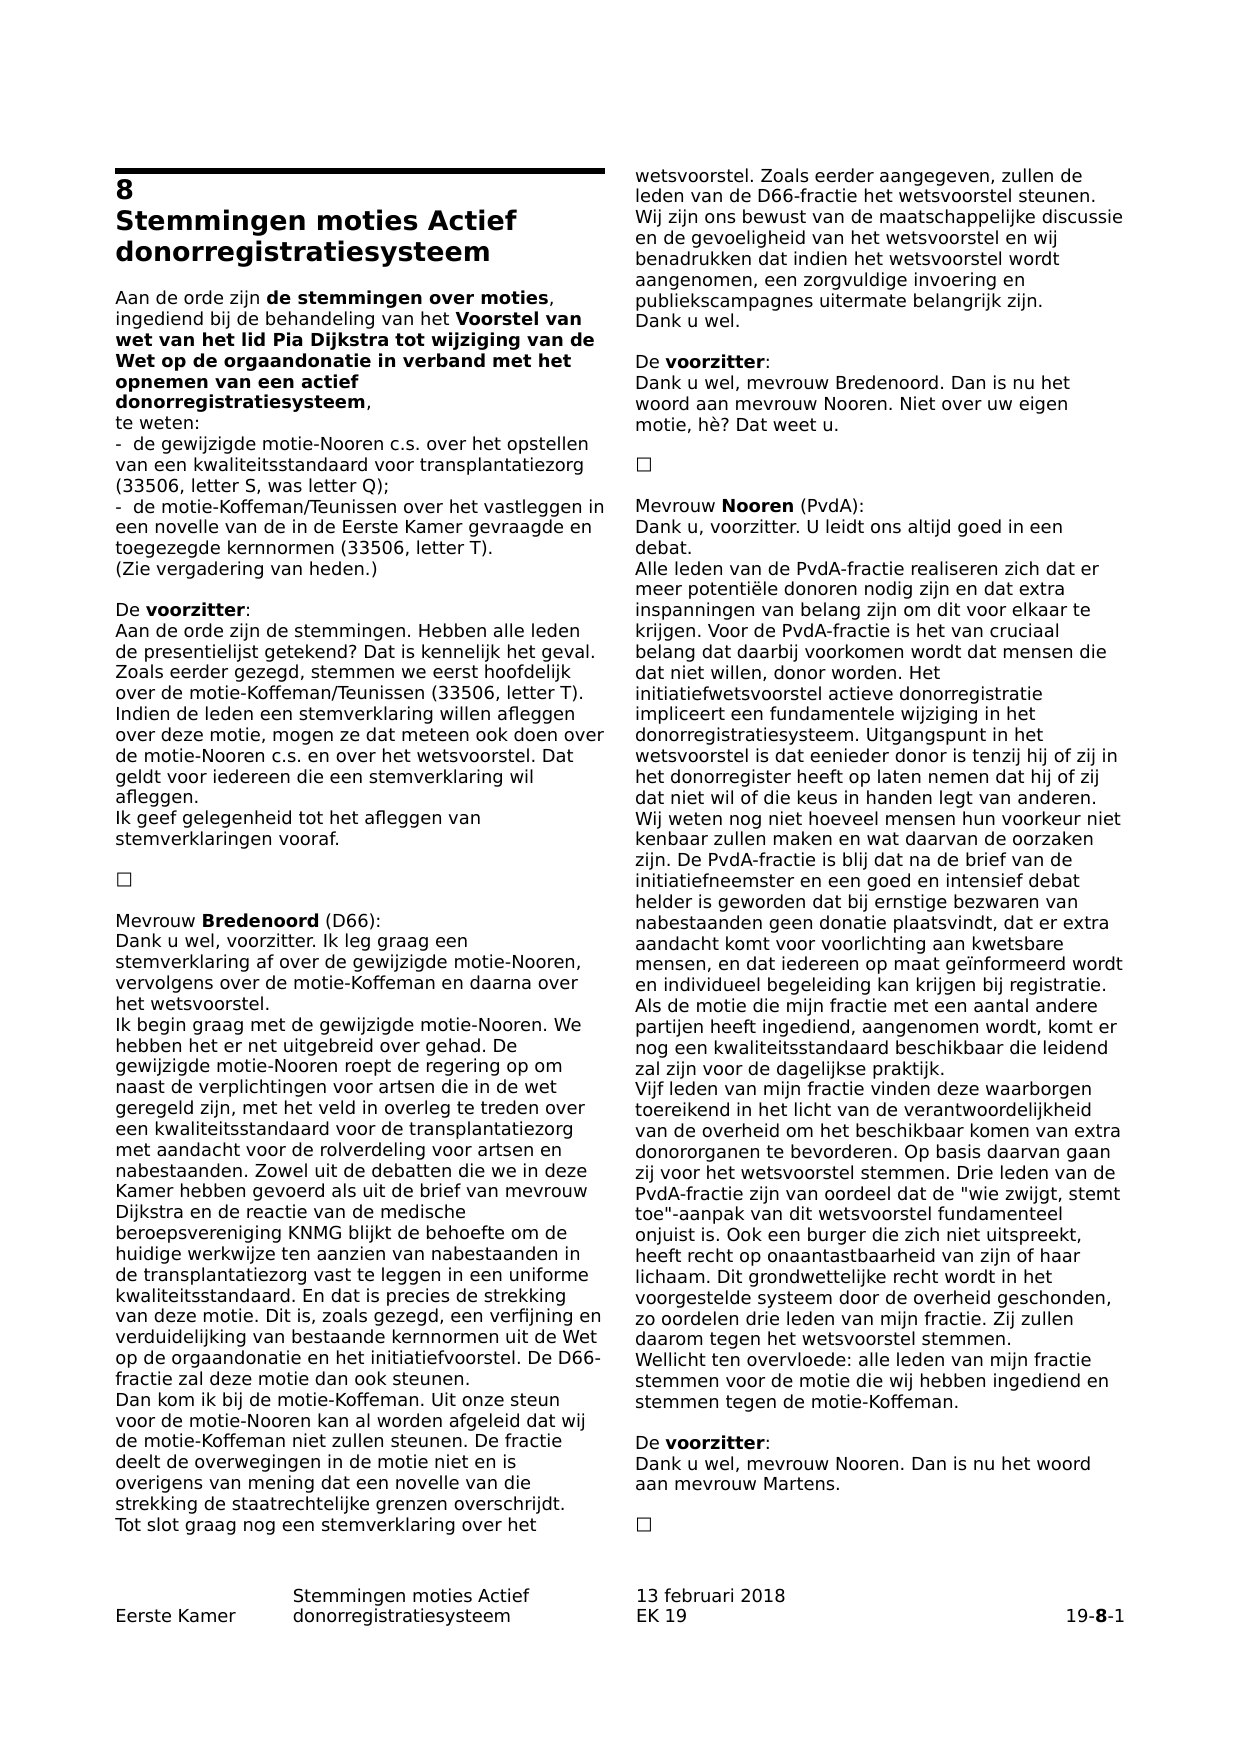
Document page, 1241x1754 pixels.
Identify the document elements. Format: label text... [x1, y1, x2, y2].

list de motie-Koffeman/Teunissen over het vastleggen in een novelle van de in de Eerste Kamer gevraagde en toegezegde kernnormen (33506, letter T). [115, 496, 605, 559]
text Zoals eerder gezegd, stemmen we eerst hoofdelijk over de motie-Koffeman/Teunissen (33506, letter T). Indien de leden een stemverklaring willen afleggen over deze motie, mogen ze dat meteen ook doen over de motie-Nooren c.s. en over het wetsvoorstel. Dat geldt voor iedereen die een stemverklaring wil afleggen. [115, 662, 605, 808]
list de gewijzigde motie-Nooren c.s. over het opstellen van een kwaliteitsstandaard voor transplantatiezorg (33506, letter S, was letter Q); [115, 434, 605, 496]
text Ik geef gelegenheid tot het afleggen van stemverklaringen vooraf. [115, 808, 605, 850]
text Mevrouw Bredenoord (D66): [115, 910, 605, 931]
title 8 Stemmingen moties Actief donorregistratiesysteem [115, 174, 605, 268]
text Dank u, voorzitter. U leidt ons altijd goed in een debat. [635, 517, 1125, 558]
text De voorzitter: [115, 600, 605, 621]
text Aan de orde zijn de stemmingen. Hebben alle leden de presentielijst getekend? Dat is kennelijk het geval. [115, 621, 605, 662]
text ⬜ [635, 1515, 1125, 1536]
text De voorzitter: [635, 352, 1125, 373]
text Alle leden van de PvdA-fractie realiseren zich dat er meer potentiële donoren nodig zijn en dat extra inspanningen van belang zijn om dit voor elkaar te krijgen. Voor de PvdA-fractie is het van cruciaal belang dat daarbij voorkomen wordt dat mensen die dat niet willen, donor worden. Het initiatiefwetsvoorstel actieve donorregistratie impliceert een fundamentele wijziging in het donorregistratiesysteem. Uitgangspunt in het wetsvoorstel is dat eenieder donor is tenzij hij of zij in het donorregister heeft op laten nemen dat hij of zij dat niet wil of die keus in handen legt van anderen. Wij weten nog niet hoeveel mensen hun voorkeur niet kenbaar zullen maken en wat daarvan de oorzaken zijn. De PvdA-fractie is blij dat na de brief van de initiatiefneemster en een goed en intensief debat helder is geworden dat bij ernstige bezwaren van nabestaanden geen donatie plaatsvindt, dat er extra aandacht komt voor voorlichting aan kwetsbare mensen, en dat iedereen op maat geïnformeerd wordt en individueel begeleiding kan krijgen bij registratie. Als de motie die mijn fractie met een aantal andere partijen heeft ingediend, aangenomen wordt, komt er nog een kwaliteitsstandaard beschikbaar die leidend zal zijn voor de dagelijkse praktijk. [635, 558, 1125, 1079]
text Vijf leden van mijn fractie vinden deze waarborgen toereikend in het licht van de verantwoordelijkheid van de overheid om het beschikbaar komen van extra donororganen te bevorderen. Op basis daarvan gaan zij voor het wetsvoorstel stemmen. Drie leden van de PvdA-fractie zijn van oordeel dat de "wie zwijgt, stemt toe"-aanpak van dit wetsvoorstel fundamenteel onjuist is. Ook een burger die zich niet uitspreekt, heeft recht op onaantastbaarheid van zijn of haar lichaam. Dit grondwettelijke recht wordt in het voorgestelde systeem door de overheid geschonden, zo oordelen drie leden van mijn fractie. Zij zullen daarom tegen het wetsvoorstel stemmen. [635, 1079, 1125, 1350]
text ⬜ [635, 455, 1125, 476]
text Aan de orde zijn de stemmingen over moties, ingediend bij de behandeling van het Voorstel van wet van het lid Pia Dijkstra tot wijziging van de Wet op de orgaandonatie in verband met het opnemen van een actief donorregistratiesysteem, [115, 288, 605, 413]
text te weten: [115, 413, 605, 434]
text Wellicht ten overvloede: alle leden van mijn fractie stemmen voor de motie die wij hebben ingediend en stemmen tegen de motie-Koffeman. [635, 1350, 1125, 1412]
text Dank u wel, voorzitter. Ik leg graag een stemverklaring af over de gewijzigde motie-Nooren, vervolgens over de motie-Koffeman en daarna over het wetsvoorstel. [115, 931, 605, 1014]
text (Zie vergadering van heden.) [115, 559, 605, 580]
text Tot slot graag nog een stemverklaring over het [115, 1514, 605, 1535]
text Dank u wel. [635, 311, 1125, 332]
text wetsvoorstel. Zoals eerder aangegeven, zullen de leden van de D66-fractie het wetsvoorstel steunen. Wij zijn ons bewust van de maatschappelijke discussie en de gevoeligheid van het wetsvoorstel en wij benadrukken dat indien het wetsvoorstel wordt aangenomen, een zorgvuldige invoering en publiekscampagnes uitermate belangrijk zijn. [635, 165, 1125, 311]
text Dank u wel, mevrouw Nooren. Dan is nu het woord aan mevrouw Martens. [635, 1453, 1125, 1495]
text Dank u wel, mevrouw Bredenoord. Dan is nu het woord aan mevrouw Nooren. Niet over uw eigen motie, hè? Dat weet u. [635, 373, 1125, 435]
text Dan kom ik bij de motie-Koffeman. Uit onze steun voor de motie-Nooren kan al worden afgeleid dat wij de motie-Koffeman niet zullen steunen. De fractie deelt de overwegingen in de motie niet en is overigens van mening dat een novelle van die strekking de staatrechtelijke grenzen overschrijdt. [115, 1389, 605, 1514]
text ⬜ [115, 870, 605, 890]
text Mevrouw Nooren (PvdA): [635, 496, 1125, 517]
text De voorzitter: [635, 1432, 1125, 1453]
text Ik begin graag met de gewijzigde motie-Nooren. We hebben het er net uitgebreid over gehad. De gewijzigde motie-Nooren roept de regering op om naast de verplichtingen voor artsen die in de wet geregeld zijn, met het veld in overleg te treden over een kwaliteitsstandaard voor de transplantatiezorg met aandacht voor de rolverdeling voor artsen en nabestaanden. Zowel uit de debatten die we in deze Kamer hebben gevoerd als uit de brief van mevrouw Dijkstra en de reactie van de medische beroepsvereniging KNMG blijkt de behoefte om de huidige werkwijze ten aanzien van nabestaanden in de transplantatiezorg vast te leggen in een uniforme kwaliteitsstandaard. En dat is precies de strekking van deze motie. Dit is, zoals gezegd, een verfijning en verduidelijking van bestaande kernnormen uit de Wet op de orgaandonatie en het initiatiefvoorstel. De D66-fractie zal deze motie dan ook steunen. [115, 1014, 605, 1389]
